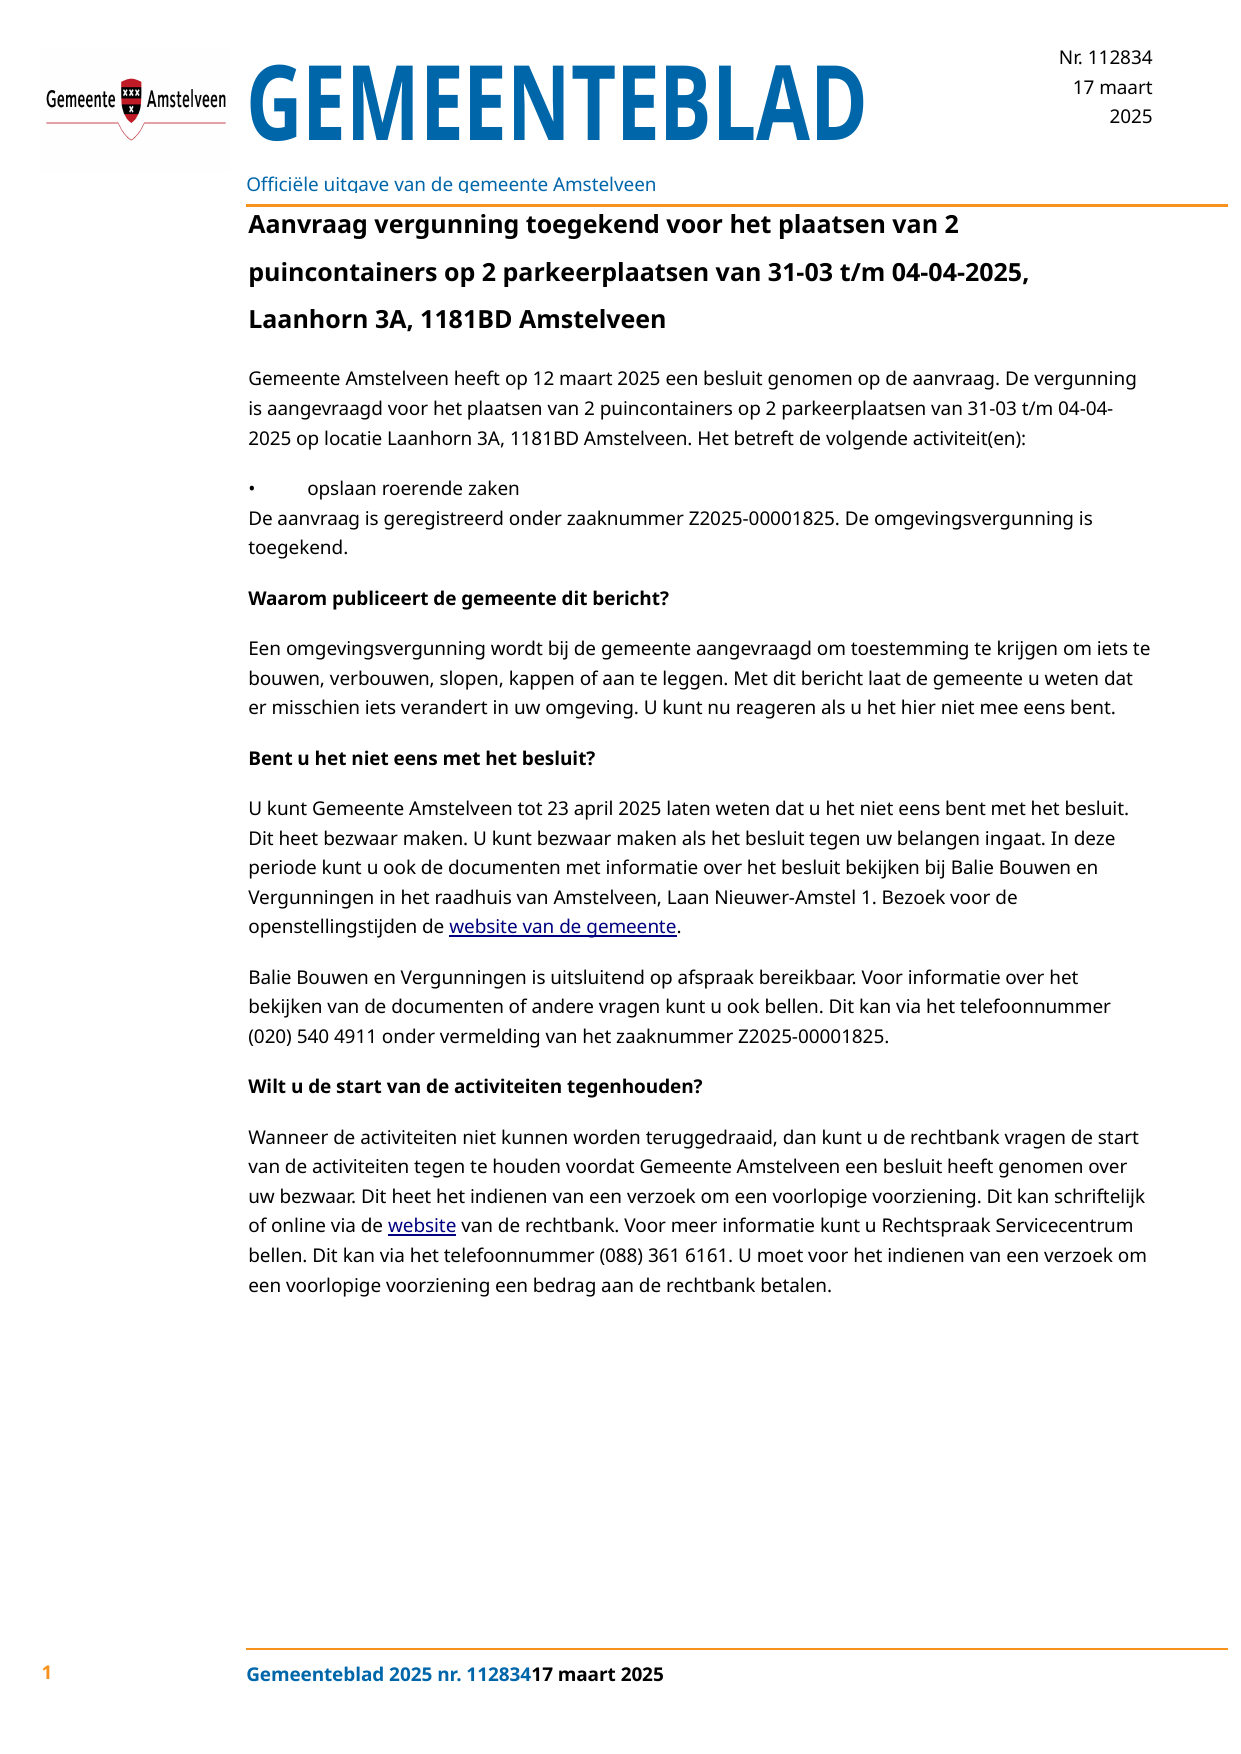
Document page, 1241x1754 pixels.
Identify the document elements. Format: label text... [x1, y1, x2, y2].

text Waarom publiceert de gemeente dit bericht? [248, 585, 1152, 610]
text U kunt Gemeente Amstelveen tot 23 april 2025 laten weten dat u het niet eens bent met het besluit. Dit heet bezwaar maken. U kunt bezwaar maken als het besluit tegen uw belangen ingaat. In deze periode kunt u ook de documenten met informatie over het besluit bekijken bij Balie Bouwen en Vergunningen in het raadhuis van Amstelveen, Laan Nieuwer-Amstel 1. Bezoek voor de openstellingstijden de website van de gemeente. [248, 795, 1152, 939]
text Aanvraag vergunning toegekend voor het plaatsen van 2 puincontainers op 2 parkeerplaatsen van 31-03 t/m 04-04-2025, Laanhorn 3A, 1181BD Amstelveen [248, 207, 1152, 336]
text Bent u het niet eens met het besluit? [248, 745, 1152, 770]
text Wilt u de start van de activiteiten tegenhouden? [248, 1073, 1152, 1099]
list opslaan roerende zaken [248, 475, 1152, 501]
text Wanneer de activiteiten niet kunnen worden teruggedraaid, dan kunt u de rechtbank vragen de start van de activiteiten tegen te houden voordat Gemeente Amstelveen een besluit heeft genomen over uw bezwaar. Dit heet het indienen van een verzoek om een voorlopige voorziening. Dit kan schriftelijk of online via de website van de rechtbank. Voor meer informatie kunt u Rechtspraak Servicecentrum bellen. Dit kan via het telefoonnummer (088) 361 6161. U moet voor het indienen van een verzoek om een voorlopige voorziening een bedrag aan de rechtbank betalen. [248, 1124, 1152, 1297]
text De aanvraag is geregistreerd onder zaaknummer Z2025-00001825. De omgevingsvergunning is toegekend. [248, 505, 1152, 560]
text Balie Bouwen en Vergunningen is uitsluitend op afspraak bereikbaar. Voor informatie over het bekijken van de documenten of andere vragen kunt u ook bellen. Dit kan via het telefoonnummer (020) 540 4911 onder vermelding van het zaaknummer Z2025-00001825. [248, 964, 1152, 1049]
text Gemeente Amstelveen heeft op 12 maart 2025 een besluit genomen op de aanvraag. De vergunning is aangevraagd voor het plaatsen van 2 puincontainers op 2 parkeerplaatsen van 31-03 t/m 04-04-2025 op locatie Laanhorn 3A, 1181BD Amstelveen. Het betreft de volgende activiteit(en): [248, 366, 1152, 450]
text Een omgevingsvergunning wordt bij de gemeente aangevraagd om toestemming te krijgen om iets te bouwen, verbouwen, slopen, kappen of aan te leggen. Met dit bericht laat de gemeente u weten dat er misschien iets verandert in uw omgeving. U kunt nu reageren als u het hier niet mee eens bent. [248, 635, 1152, 720]
picture [41, 47, 231, 172]
